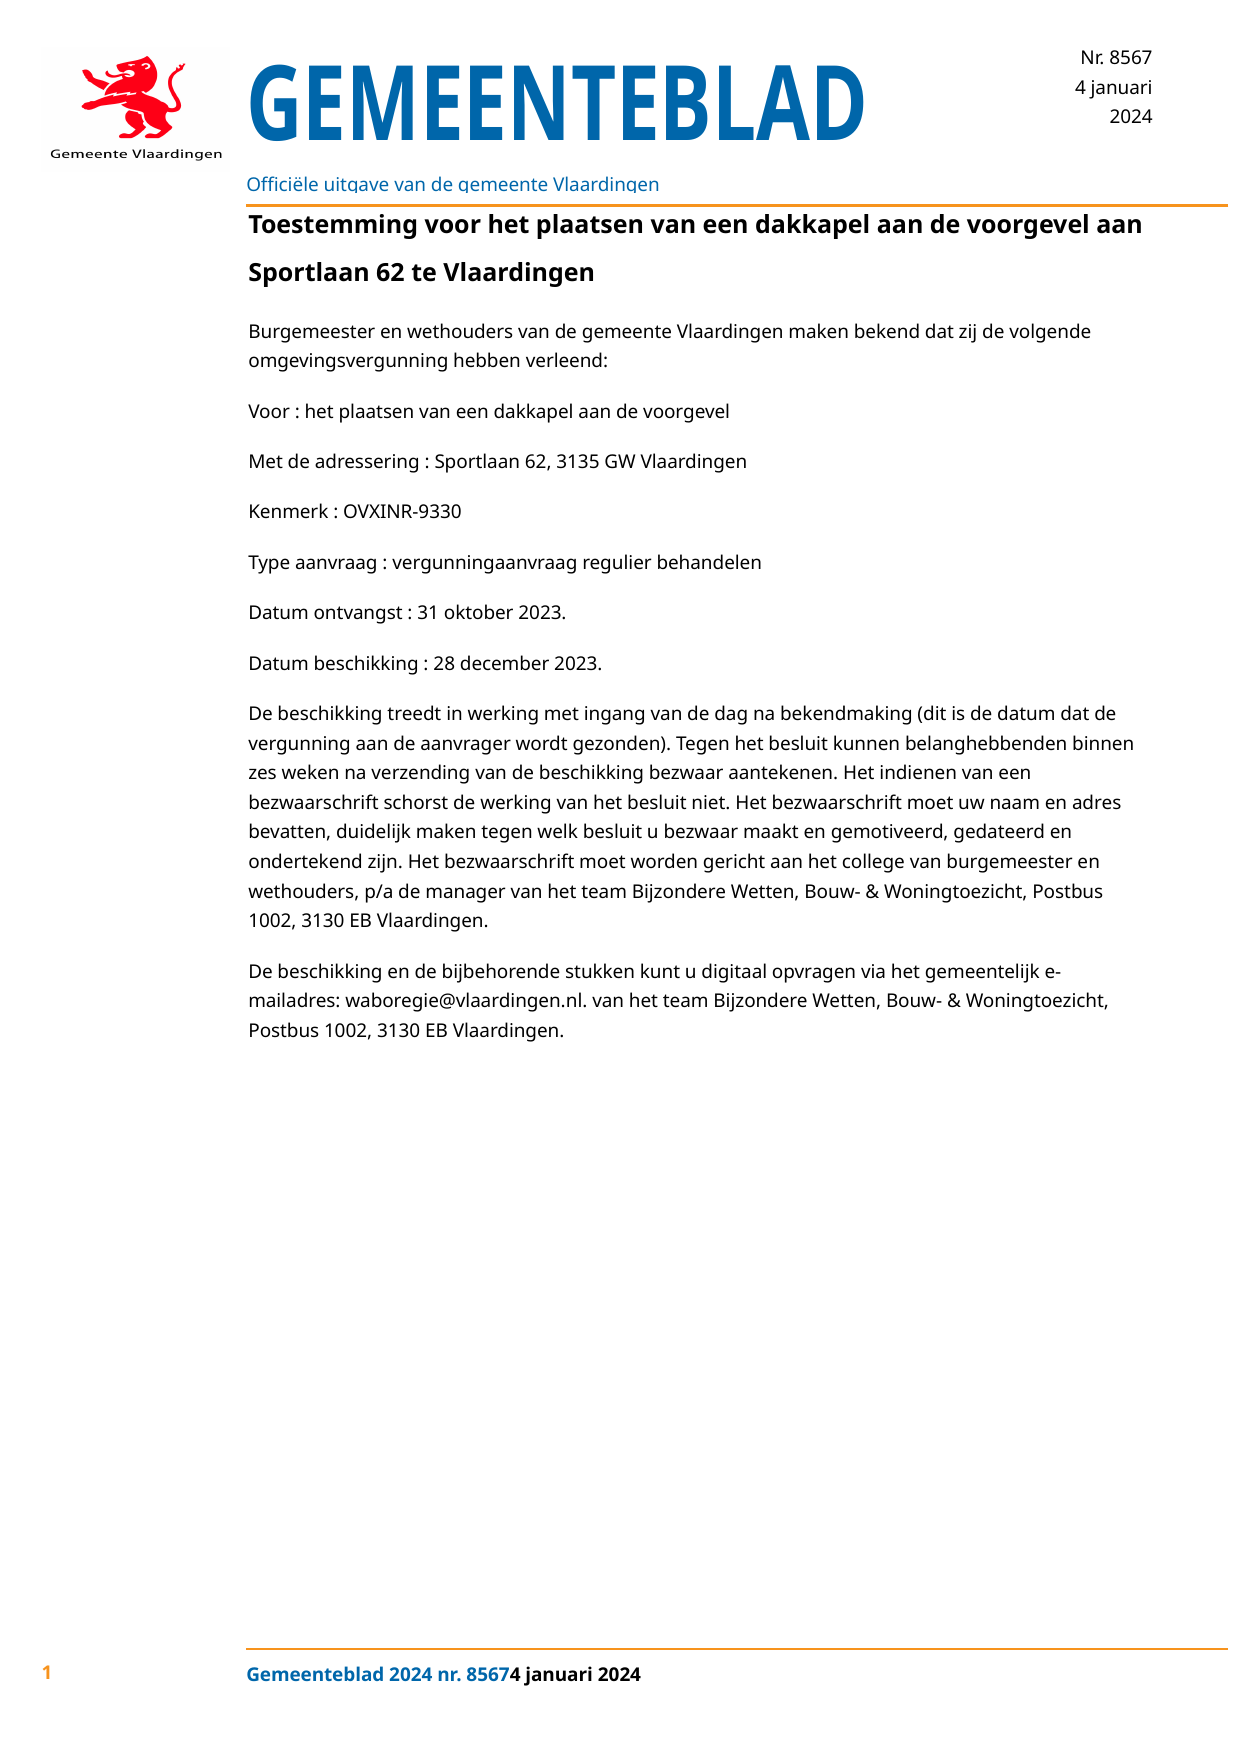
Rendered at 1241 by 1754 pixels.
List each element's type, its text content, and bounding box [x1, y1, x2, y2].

text De beschikking treedt in werking met ingang van de dag na bekendmaking (dit is de datum dat de vergunning aan de aanvrager wordt gezonden). Tegen het besluit kunnen belanghebbenden binnen zes weken na verzending van de beschikking bezwaar aantekenen. Het indienen van een bezwaarschrift schorst de werking van het besluit niet. Het bezwaarschrift moet uw naam en adres bevatten, duidelijk maken tegen welk besluit u bezwaar maakt en gemotiveerd, gedateerd en ondertekend zijn. Het bezwaarschrift moet worden gericht aan het college van burgemeester en wethouders, p/a de manager van het team Bijzondere Wetten, Bouw- & Woningtoezicht, Postbus 1002, 3130 EB Vlaardingen. [248, 700, 1152, 933]
text De beschikking en de bijbehorende stukken kunt u digitaal opvragen via het gemeentelijk e-mailadres: waboregie@vlaardingen.nl. van het team Bijzondere Wetten, Bouw- & Woningtoezicht, Postbus 1002, 3130 EB Vlaardingen. [248, 958, 1152, 1043]
text Toestemming voor het plaatsen van een dakkapel aan de voorgevel aan Sportlaan 62 te Vlaardingen [248, 207, 1152, 288]
text Datum beschikking : 28 december 2023. [248, 650, 1152, 676]
text Voor : het plaatsen van een dakkapel aan de voorgevel [248, 398, 1152, 424]
text Burgemeester en wethouders van de gemeente Vlaardingen maken bekend dat zij de volgende omgevingsvergunning hebben verleend: [248, 318, 1152, 373]
text Met de adressering : Sportlaan 62, 3135 GW Vlaardingen [248, 448, 1152, 474]
text Kenmerk : OVXINR-9330 [248, 499, 1152, 524]
text Datum ontvangst : 31 oktober 2023. [248, 599, 1152, 625]
picture [41, 47, 231, 172]
text Type aanvraag : vergunningaanvraag regulier behandelen [248, 549, 1152, 575]
